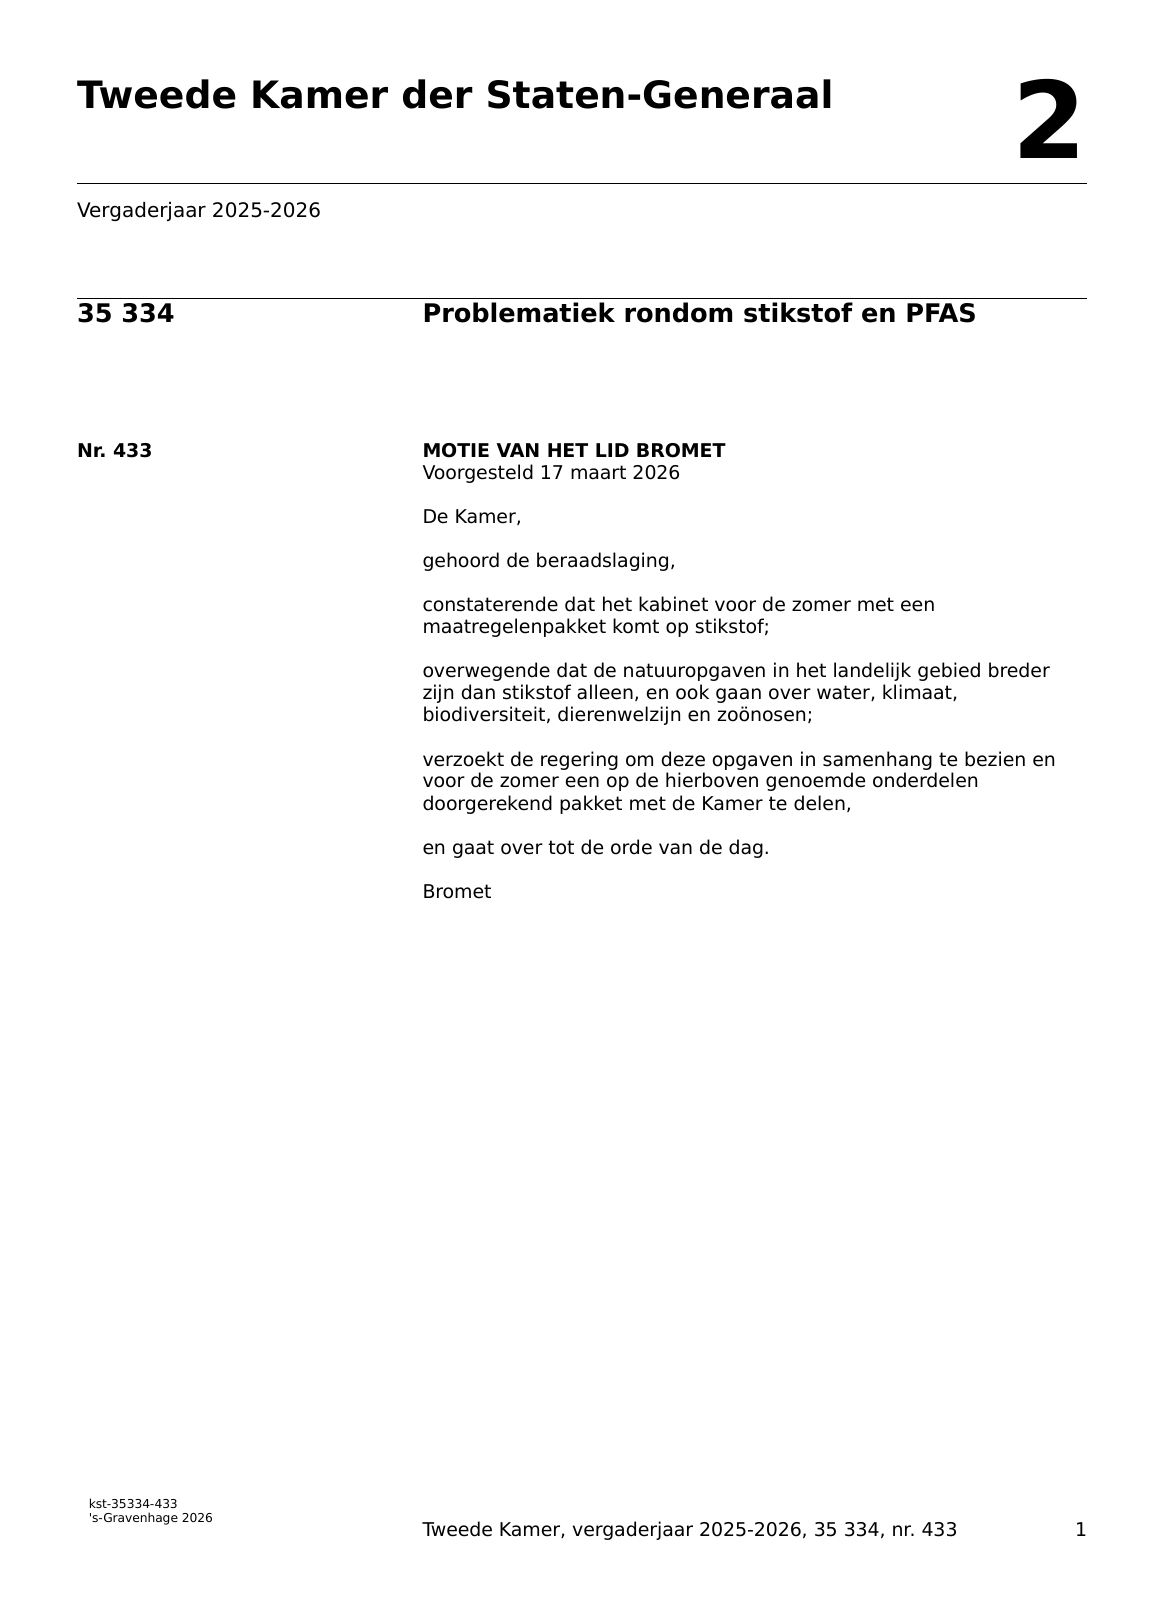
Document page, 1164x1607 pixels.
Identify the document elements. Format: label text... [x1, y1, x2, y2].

text overwegende dat de natuuropgaven in het landelijk gebied breder zijn dan stikstof alleen, en ook gaan over water, klimaat, biodiversiteit, dierenwelzijn en zoönosen; [422, 660, 1087, 726]
text 's-Gravenhage 2026 [88, 1511, 323, 1525]
text Bromet [422, 881, 1087, 903]
text De Kamer, [422, 506, 1087, 528]
subtitle Nr. 433 MOTIE VAN HET LID BROMET [77, 440, 1087, 462]
table_header 2 [886, 59, 1087, 183]
table_cell Vergaderjaar 2025-2026 [77, 184, 1087, 298]
text constaterende dat het kabinet voor de zomer met een maatregelenpakket komt op stikstof; [422, 594, 1087, 638]
text en gaat over tot de orde van de dag. [422, 837, 1087, 858]
table_header Tweede Kamer der Staten-Generaal [77, 59, 886, 183]
text verzoekt de regering om deze opgaven in samenhang te bezien en voor de zomer een op de hierboven genoemde onderdelen doorgerekend pakket met de Kamer te delen, [422, 748, 1087, 814]
text Voorgesteld 17 maart 2026 [422, 462, 1087, 484]
text kst-35334-433 [88, 1497, 323, 1511]
subtitle 35 334 Problematiek rondom stikstof en PFAS [77, 299, 1087, 329]
text gehoord de beraadslaging, [422, 550, 1087, 572]
